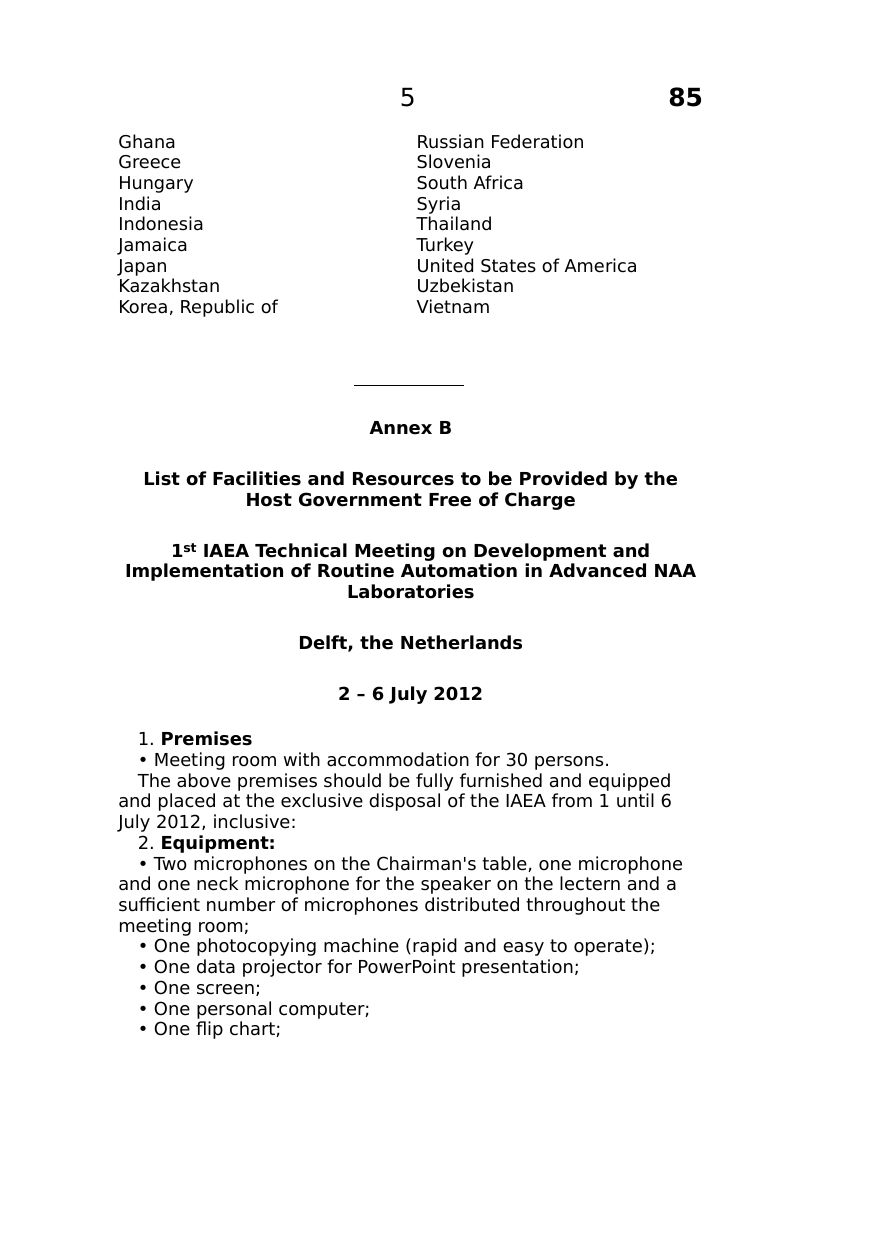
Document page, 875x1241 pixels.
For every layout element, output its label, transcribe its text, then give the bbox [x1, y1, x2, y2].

subtitle 1st IAEA Technical Meeting on Development and Implementation of Routine Automation in Advanced NAA Laboratories [118, 540, 703, 603]
table_cell Greece [118, 153, 410, 173]
text The above premises should be fully furnished and equipped and placed at the exclusive disposal of the IAEA from 1 until 6 July 2012, inclusive: [118, 771, 703, 833]
text • One flip chart; [118, 1019, 703, 1040]
table_cell Thailand [410, 214, 703, 235]
table_cell Korea, Republic of [118, 297, 410, 317]
text • One screen; [118, 978, 703, 998]
subtitle Delft, the Netherlands [118, 633, 703, 653]
text 1. Premises [118, 729, 703, 750]
text 2. Equipment: [118, 833, 703, 853]
subtitle List of Facilities and Resources to be Provided by the Host Government Free of Charge [118, 469, 703, 510]
table_cell Vietnam [410, 297, 703, 317]
table_cell Japan [118, 256, 410, 276]
text • One data projector for PowerPoint presentation; [118, 957, 703, 978]
text • One personal computer; [118, 998, 703, 1019]
table_cell India [118, 194, 410, 214]
table_cell Kazakhstan [118, 276, 410, 297]
table_cell United States of America [410, 256, 703, 276]
text • Meeting room with accommodation for 30 persons. [118, 750, 703, 771]
text • One photocopying machine (rapid and easy to operate); [118, 936, 703, 957]
table_cell Ghana [118, 132, 410, 152]
table_cell Slovenia [410, 153, 703, 173]
table_cell Syria [410, 194, 703, 214]
table_cell Turkey [410, 235, 703, 256]
text • Two microphones on the Chairman's table, one microphone and one neck microphone for the speaker on the lectern and a sufficient number of microphones distributed throughout the meeting room; [118, 853, 703, 936]
table_cell Jamaica [118, 235, 410, 256]
subtitle 2 – 6 July 2012 [118, 683, 703, 704]
table_cell Indonesia [118, 214, 410, 235]
subtitle Annex B [118, 418, 703, 439]
table_cell Uzbekistan [410, 276, 703, 297]
table_cell South Africa [410, 173, 703, 194]
table_cell Russian Federation [410, 132, 703, 152]
table_cell Hungary [118, 173, 410, 194]
